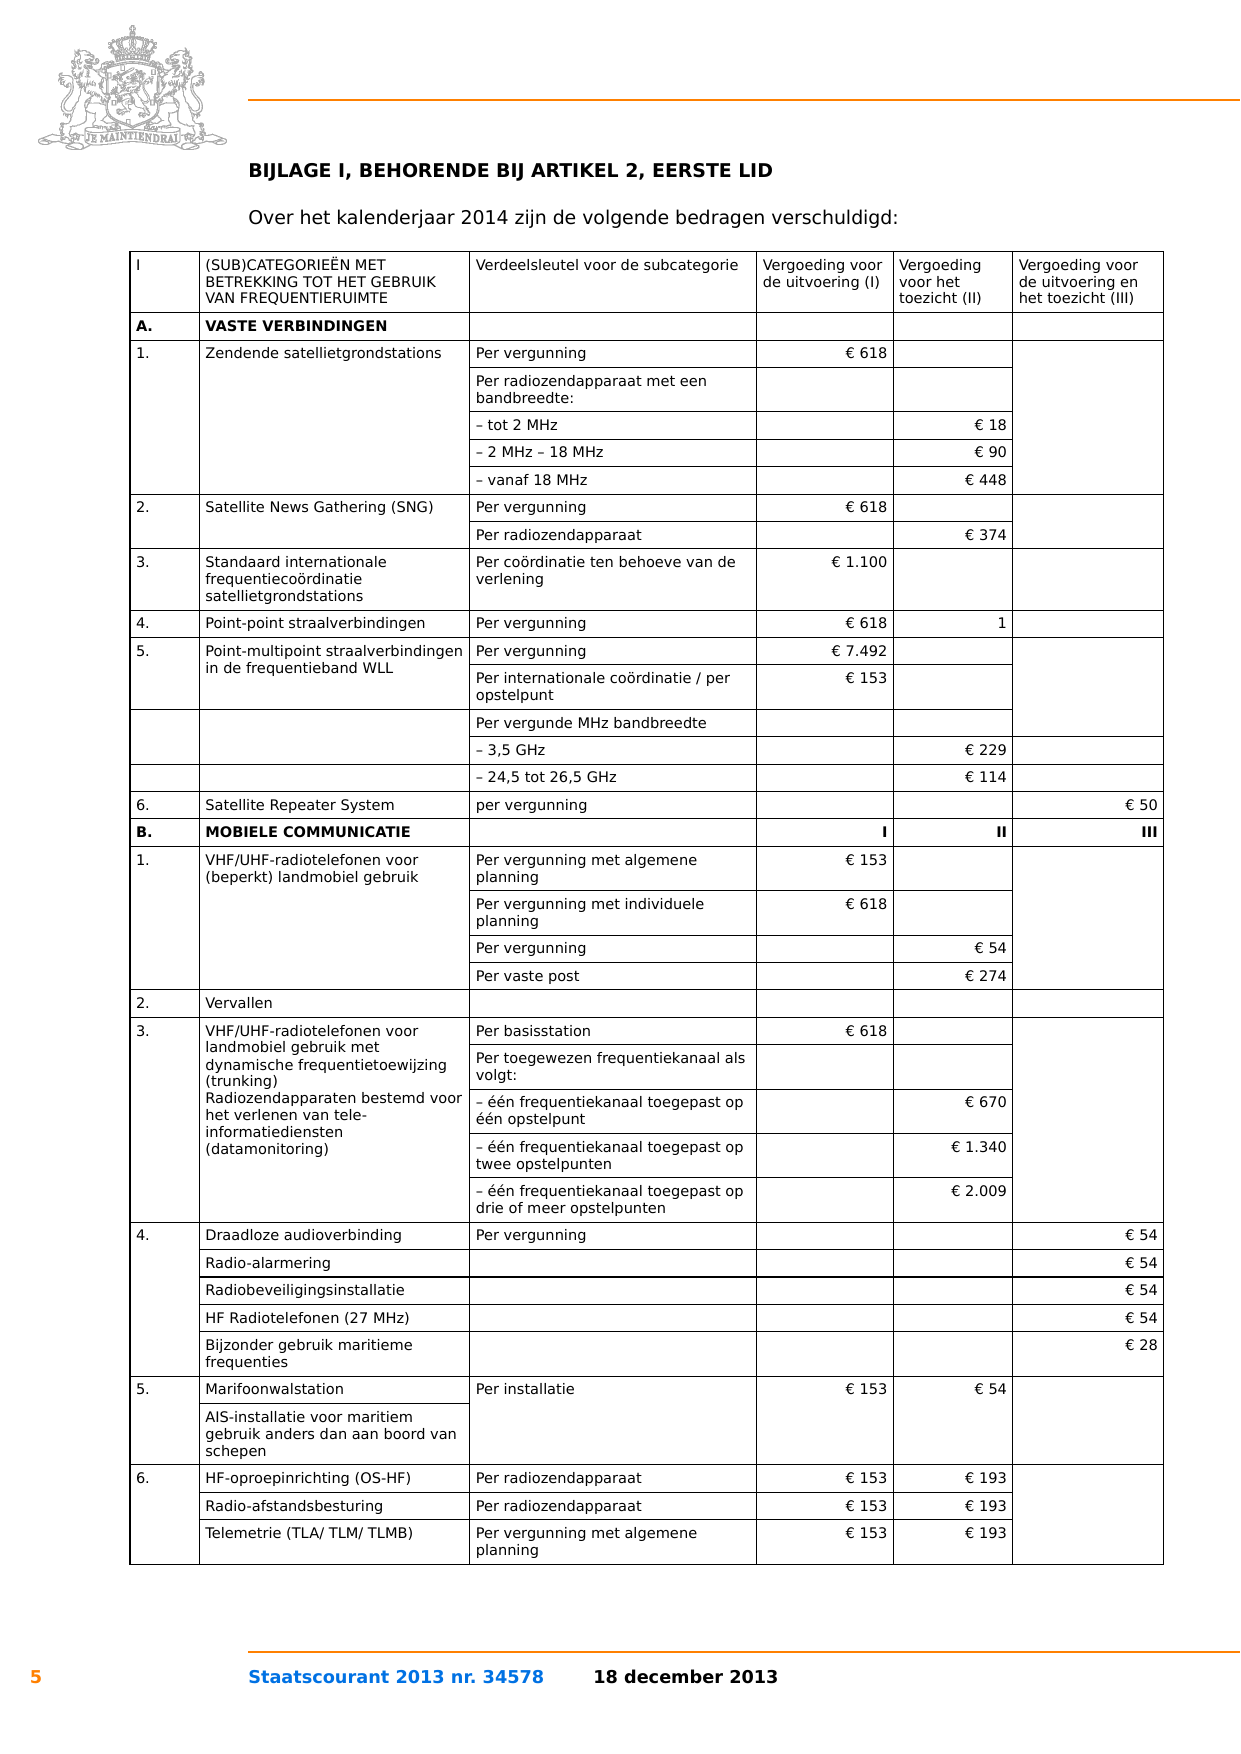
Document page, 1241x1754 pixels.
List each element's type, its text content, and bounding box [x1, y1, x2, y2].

table_cell Satellite News Gathering (SNG) [200, 495, 469, 548]
table_cell [894, 638, 1012, 664]
table_cell € 193 [894, 1493, 1012, 1519]
table_cell Per radiozendapparaat met een bandbreedte: [470, 368, 756, 411]
table_cell € 54 [1013, 1305, 1163, 1331]
table_cell € 7.492 [757, 638, 893, 664]
table_cell Per vergunning met individuele planning [470, 891, 756, 934]
table_cell [894, 847, 1012, 890]
table_cell II [894, 819, 1012, 846]
table_cell [757, 440, 893, 466]
table_cell [1013, 737, 1163, 763]
table_cell [894, 313, 1012, 339]
table_cell [470, 1305, 756, 1331]
table_cell – 24,5 tot 26,5 GHz [470, 765, 756, 791]
table_cell Per vergunning met algemene planning [470, 1520, 756, 1563]
table_cell [757, 1250, 893, 1276]
table_cell € 618 [757, 611, 893, 637]
table_cell [894, 495, 1012, 521]
table_cell Radiobeveiligingsinstallatie [200, 1278, 469, 1304]
table_cell Radio-afstandsbesturing [200, 1493, 469, 1519]
table_header Verdeelsleutel voor de subcategorie [470, 252, 756, 312]
table_cell [200, 710, 469, 763]
table_cell [1013, 1018, 1163, 1222]
table_cell 3. [131, 549, 199, 609]
table_cell – 3,5 GHz [470, 737, 756, 763]
table_cell Draadloze audioverbinding [200, 1223, 469, 1249]
table_cell [757, 522, 893, 548]
table_cell € 114 [894, 765, 1012, 791]
table_cell [1013, 611, 1163, 637]
subtitle BIJLAGE I, BEHORENDE BIJ ARTIKEL 2, EERSTE LID [248, 160, 1163, 182]
table_cell € 54 [1013, 1223, 1163, 1249]
table_cell 6. [131, 1465, 199, 1563]
table_cell [894, 1223, 1012, 1249]
table_cell [757, 1045, 893, 1088]
table_cell 4. [131, 1223, 199, 1376]
table_cell € 153 [757, 1493, 893, 1519]
table_cell [757, 368, 893, 411]
table_cell Per vaste post [470, 963, 756, 989]
table_cell Vervallen [200, 990, 469, 1017]
table_cell [894, 710, 1012, 736]
table_cell € 618 [757, 891, 893, 934]
table_cell Bijzonder gebruik maritieme frequenties [200, 1332, 469, 1376]
table_cell [894, 665, 1012, 709]
table_cell – één frequentiekanaal toegepast op één opstelpunt [470, 1090, 756, 1133]
table_cell [894, 368, 1012, 411]
table_cell Per vergunning [470, 495, 756, 521]
table_cell Per coördinatie ten behoeve van de verlening [470, 549, 756, 609]
table_cell VASTE VERBINDINGEN [200, 313, 469, 339]
table_cell € 90 [894, 440, 1012, 466]
table_cell [894, 792, 1012, 818]
table_header I [131, 252, 199, 312]
table_cell [757, 1305, 893, 1331]
table_cell € 54 [894, 1377, 1012, 1464]
table_cell [757, 1332, 893, 1376]
table_cell VHF/UHF-radiotelefonen voor (beperkt) landmobiel gebruik [200, 847, 469, 989]
table_cell Zendende satellietgrondstations [200, 341, 469, 493]
table_cell 5. [131, 638, 199, 709]
table_cell [200, 765, 469, 791]
table_cell [1013, 638, 1163, 736]
table_cell [757, 1090, 893, 1133]
table_cell 6. [131, 792, 199, 818]
table_cell [470, 1332, 756, 1376]
table_cell € 670 [894, 1090, 1012, 1133]
table_cell € 448 [894, 467, 1012, 493]
text Over het kalenderjaar 2014 zijn de volgende bedragen verschuldigd: [248, 207, 1163, 229]
table_cell [757, 1178, 893, 1222]
table_cell A. [131, 313, 199, 339]
table_cell [1013, 549, 1163, 609]
table_cell [757, 1278, 893, 1304]
table_cell € 618 [757, 341, 893, 367]
table_cell [470, 1250, 756, 1276]
table_cell 5. [131, 1377, 199, 1464]
table_cell € 229 [894, 737, 1012, 763]
table_cell [757, 710, 893, 736]
table_cell B. [131, 819, 199, 846]
table_cell [894, 1278, 1012, 1304]
table_cell Per installatie [470, 1377, 756, 1464]
table_cell Per vergunning [470, 1223, 756, 1249]
table_cell Per basisstation [470, 1018, 756, 1044]
table_cell € 274 [894, 963, 1012, 989]
table_cell Per vergunning [470, 611, 756, 637]
table_cell € 50 [1013, 792, 1163, 818]
table_cell € 54 [894, 936, 1012, 962]
table_cell € 153 [757, 1377, 893, 1464]
table_cell [757, 737, 893, 763]
table_cell AIS-installatie voor maritiem gebruik anders dan aan boord van schepen [200, 1404, 469, 1464]
table_cell per vergunning [470, 792, 756, 818]
table_cell [131, 710, 199, 763]
table_cell € 153 [757, 1465, 893, 1492]
table_cell – tot 2 MHz [470, 412, 756, 439]
table_cell € 618 [757, 495, 893, 521]
table_cell [894, 341, 1012, 367]
table_cell € 2.009 [894, 1178, 1012, 1222]
table_cell [470, 990, 756, 1017]
table_cell Per vergunning [470, 341, 756, 367]
table_cell 1 [894, 611, 1012, 637]
table_cell [1013, 1465, 1163, 1563]
table_cell – vanaf 18 MHz [470, 467, 756, 493]
table_cell [894, 990, 1012, 1017]
table_cell [1013, 990, 1163, 1017]
table_cell Satellite Repeater System [200, 792, 469, 818]
table_cell € 374 [894, 522, 1012, 548]
table_cell € 193 [894, 1465, 1012, 1492]
table_cell Per vergunde MHz bandbreedte [470, 710, 756, 736]
table_cell € 28 [1013, 1332, 1163, 1376]
table_cell € 1.100 [757, 549, 893, 609]
table_cell [894, 1305, 1012, 1331]
table_cell Per radiozendapparaat [470, 1493, 756, 1519]
table_cell – 2 MHz – 18 MHz [470, 440, 756, 466]
table_header Vergoeding voor het toezicht (II) [894, 252, 1012, 312]
table_cell € 153 [757, 847, 893, 890]
table_cell [1013, 313, 1163, 339]
table_cell [757, 1223, 893, 1249]
table_cell [757, 963, 893, 989]
table_cell € 618 [757, 1018, 893, 1044]
table_cell Per internationale coördinatie / per opstelpunt [470, 665, 756, 709]
table_cell [1013, 495, 1163, 548]
table_cell € 1.340 [894, 1134, 1012, 1177]
table_cell HF-oproepinrichting (OS-HF) [200, 1465, 469, 1492]
table_cell [894, 1250, 1012, 1276]
table_cell € 153 [757, 1520, 893, 1563]
table_cell [131, 765, 199, 791]
table_cell Radio-alarmering [200, 1250, 469, 1276]
table_cell 4. [131, 611, 199, 637]
table_cell Per vergunning [470, 936, 756, 962]
table_cell € 54 [1013, 1278, 1163, 1304]
table_cell Per toegewezen frequentiekanaal als volgt: [470, 1045, 756, 1088]
table_cell [470, 819, 756, 846]
table_header Vergoeding voor de uitvoering en het toezicht (III) [1013, 252, 1163, 312]
table_cell 1. [131, 847, 199, 989]
picture [38, 25, 227, 150]
table_cell [894, 549, 1012, 609]
table_cell 3. [131, 1018, 199, 1222]
table_cell [757, 313, 893, 339]
table_cell [1013, 847, 1163, 989]
table_cell [757, 936, 893, 962]
table_cell € 18 [894, 412, 1012, 439]
table_cell [757, 412, 893, 439]
table_cell 1. [131, 341, 199, 493]
table_cell [894, 1332, 1012, 1376]
table_cell MOBIELE COMMUNICATIE [200, 819, 469, 846]
table_cell [1013, 341, 1163, 493]
table_cell III [1013, 819, 1163, 846]
table_cell VHF/UHF-radiotelefonen voor landmobiel gebruik met dynamische frequentietoewijzing (trunking) Radiozendapparaten bestemd voor het verlenen van tele-informatiediensten (datamonitoring) [200, 1018, 469, 1222]
table_cell Marifoonwalstation [200, 1377, 469, 1403]
table_cell Per radiozendapparaat [470, 522, 756, 548]
table_cell [757, 990, 893, 1017]
table_cell [470, 1278, 756, 1304]
table_cell € 54 [1013, 1250, 1163, 1276]
table_cell Per vergunning met algemene planning [470, 847, 756, 890]
table_cell Per radiozendapparaat [470, 1465, 756, 1492]
table_header Vergoeding voor de uitvoering (I) [757, 252, 893, 312]
table_cell Per vergunning [470, 638, 756, 664]
table_cell Point-point straalverbindingen [200, 611, 469, 637]
table_cell € 153 [757, 665, 893, 709]
table_cell 2. [131, 495, 199, 548]
table_cell Telemetrie (TLA/ TLM/ TLMB) [200, 1520, 469, 1563]
table_cell – één frequentiekanaal toegepast op twee opstelpunten [470, 1134, 756, 1177]
table_cell I [757, 819, 893, 846]
table_cell [757, 765, 893, 791]
table_cell [1013, 1377, 1163, 1464]
table_cell € 193 [894, 1520, 1012, 1563]
table_header (SUB)CATEGORIEËN MET BETREKKING TOT HET GEBRUIK VAN FREQUENTIERUIMTE [200, 252, 469, 312]
table_cell [1013, 765, 1163, 791]
table_cell Standaard internationale frequentiecoördinatie satellietgrondstations [200, 549, 469, 609]
table_cell HF Radiotelefonen (27 MHz) [200, 1305, 469, 1331]
table_cell Point-multipoint straalverbindingen in de frequentieband WLL [200, 638, 469, 709]
table_cell [894, 1018, 1012, 1044]
table_cell [757, 1134, 893, 1177]
table_cell – één frequentiekanaal toegepast op drie of meer opstelpunten [470, 1178, 756, 1222]
table_cell [894, 891, 1012, 934]
table_cell [470, 313, 756, 339]
table_cell [894, 1045, 1012, 1088]
table_cell 2. [131, 990, 199, 1017]
table_cell [757, 467, 893, 493]
table_cell [757, 792, 893, 818]
